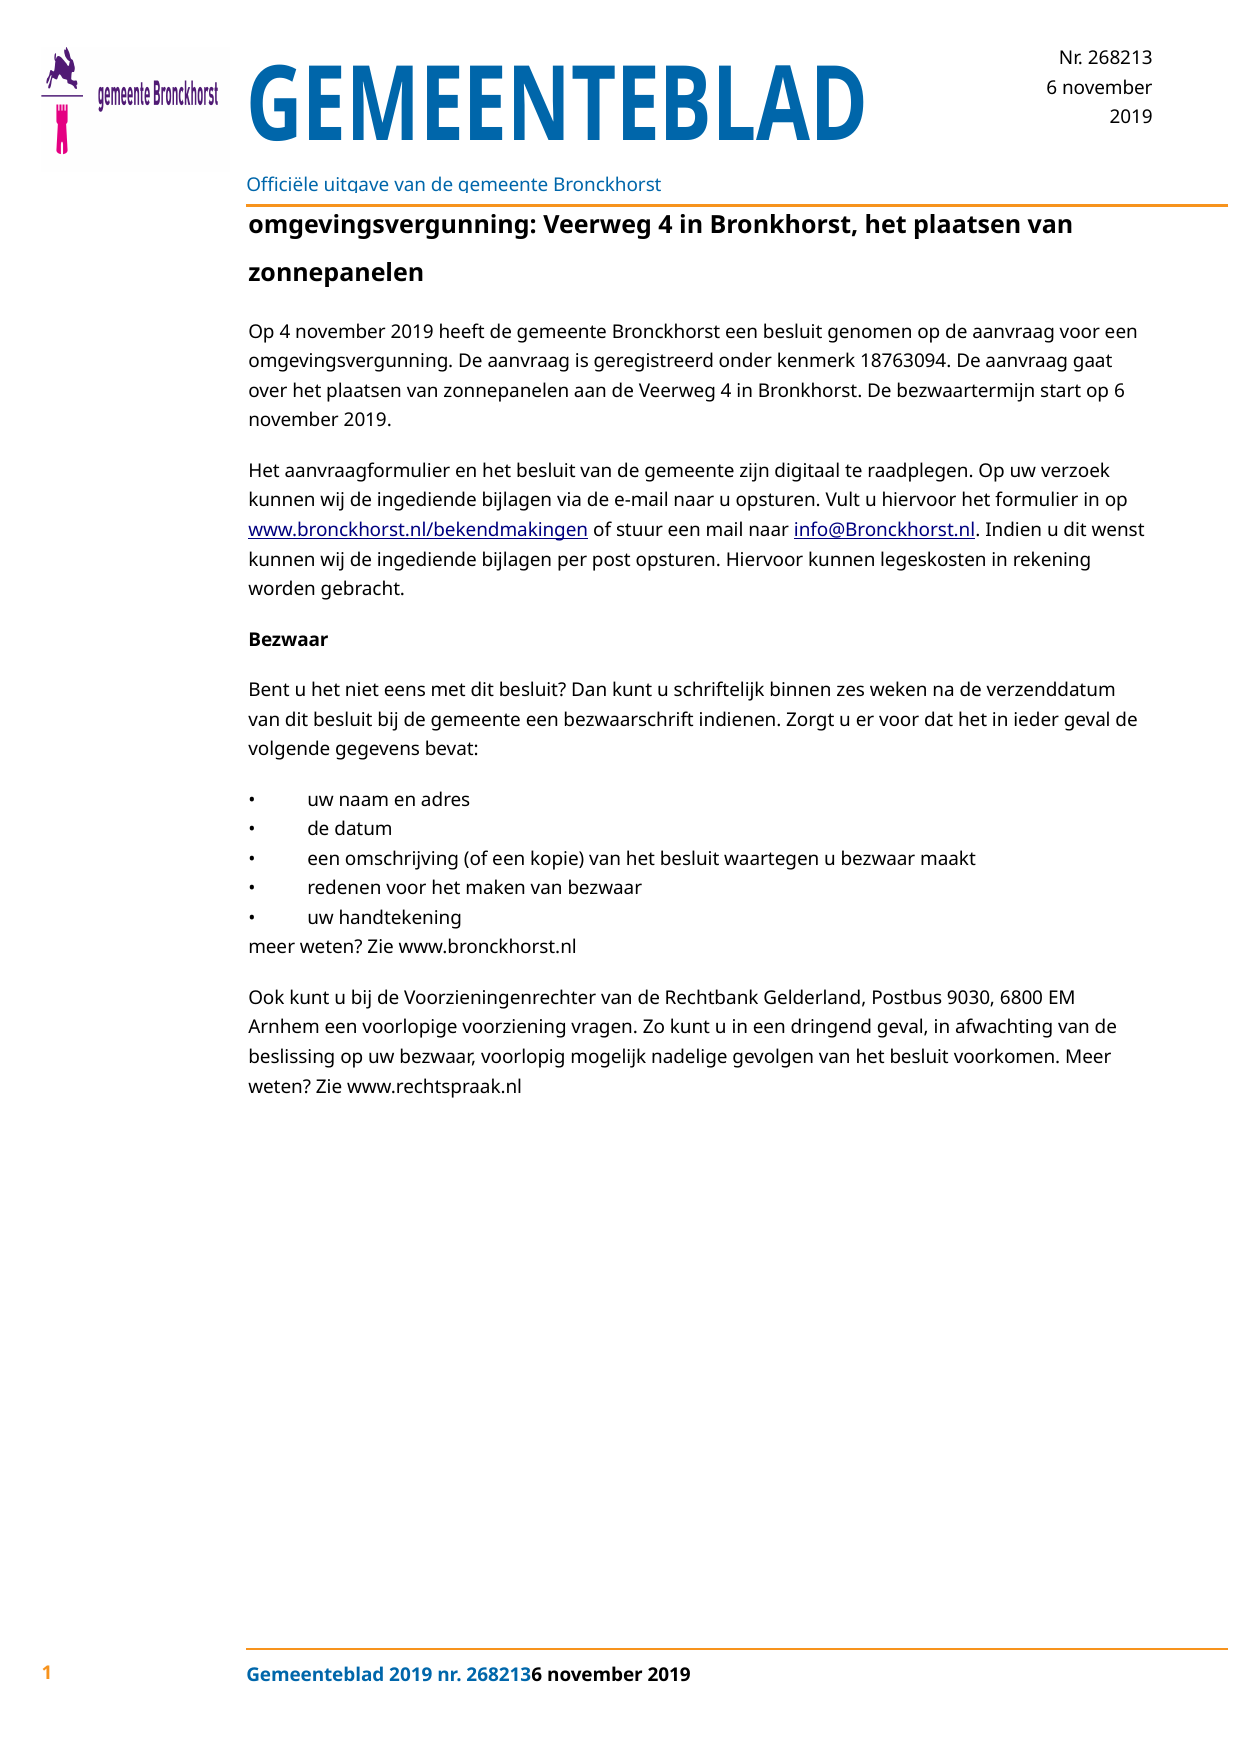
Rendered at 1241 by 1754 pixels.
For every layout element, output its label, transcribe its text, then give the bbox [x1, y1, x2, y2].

list uw naam en adres [248, 786, 1152, 812]
text meer weten? Zie www.bronckhorst.nl [248, 934, 1152, 959]
text Het aanvraagformulier en het besluit van de gemeente zijn digitaal te raadplegen. Op uw verzoek kunnen wij de ingediende bijlagen via de e-mail naar u opsturen. Vult u hiervoor het formulier in op www.bronckhorst.nl/bekendmakingen of stuur een mail naar info@Bronckhorst.nl. Indien u dit wenst kunnen wij de ingediende bijlagen per post opsturen. Hiervoor kunnen legeskosten in rekening worden gebracht. [248, 457, 1152, 601]
text omgevingsvergunning: Veerweg 4 in Bronkhorst, het plaatsen van zonnepanelen [248, 207, 1152, 288]
text Ook kunt u bij de Voorzieningenrechter van de Rechtbank Gelderland, Postbus 9030, 6800 EM Arnhem een voorlopige voorziening vragen. Zo kunt u in een dringend geval, in afwachting van de beslissing op uw bezwaar, voorlopig mogelijk nadelige gevolgen van het besluit voorkomen. Meer weten? Zie www.rechtspraak.nl [248, 984, 1152, 1099]
text Bezwaar [248, 626, 1152, 652]
list de datum [248, 815, 1152, 841]
picture [41, 47, 231, 172]
text Op 4 november 2019 heeft de gemeente Bronckhorst een besluit genomen op de aanvraag voor een omgevingsvergunning. De aanvraag is geregistreerd onder kenmerk 18763094. De aanvraag gaat over het plaatsen van zonnepanelen aan de Veerweg 4 in Bronkhorst. De bezwaartermijn start op 6 november 2019. [248, 318, 1152, 432]
list redenen voor het maken van bezwaar [248, 874, 1152, 900]
text Bent u het niet eens met dit besluit? Dan kunt u schriftelijk binnen zes weken na de verzenddatum van dit besluit bij de gemeente een bezwaarschrift indienen. Zorgt u er voor dat het in ieder geval de volgende gegevens bevat: [248, 676, 1152, 761]
list uw handtekening [248, 904, 1152, 930]
list een omschrijving (of een kopie) van het besluit waartegen u bezwaar maakt [248, 845, 1152, 871]
